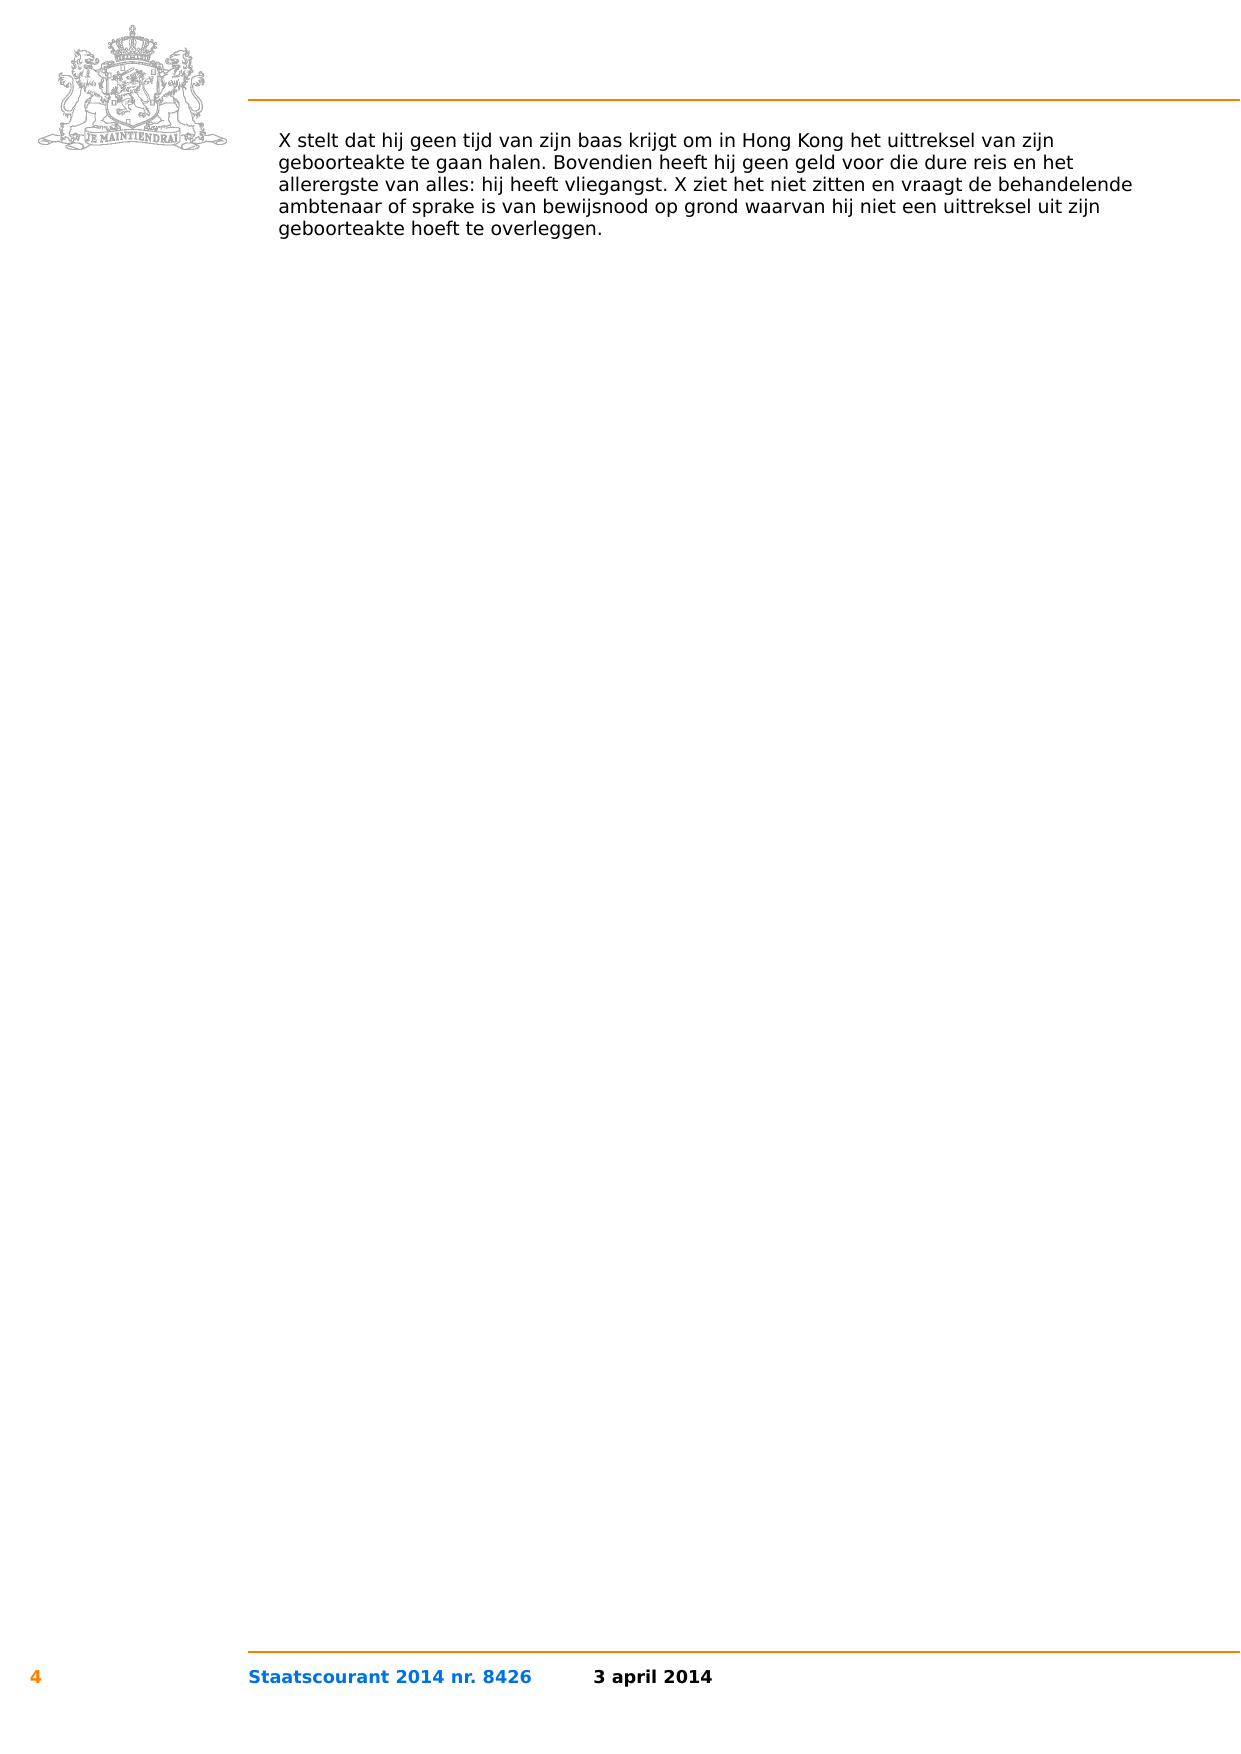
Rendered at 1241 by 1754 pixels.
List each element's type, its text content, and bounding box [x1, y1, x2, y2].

text X stelt dat hij geen tijd van zijn baas krijgt om in Hong Kong het uittreksel van zijn geboorteakte te gaan halen. Bovendien heeft hij geen geld voor die dure reis en het allerergste van alles: hij heeft vliegangst. X ziet het niet zitten en vraagt de behandelende ambtenaar of sprake is van bewijsnood op grond waarvan hij niet een uittreksel uit zijn geboorteakte hoeft te overleggen. [278, 130, 1163, 240]
picture [38, 25, 227, 150]
